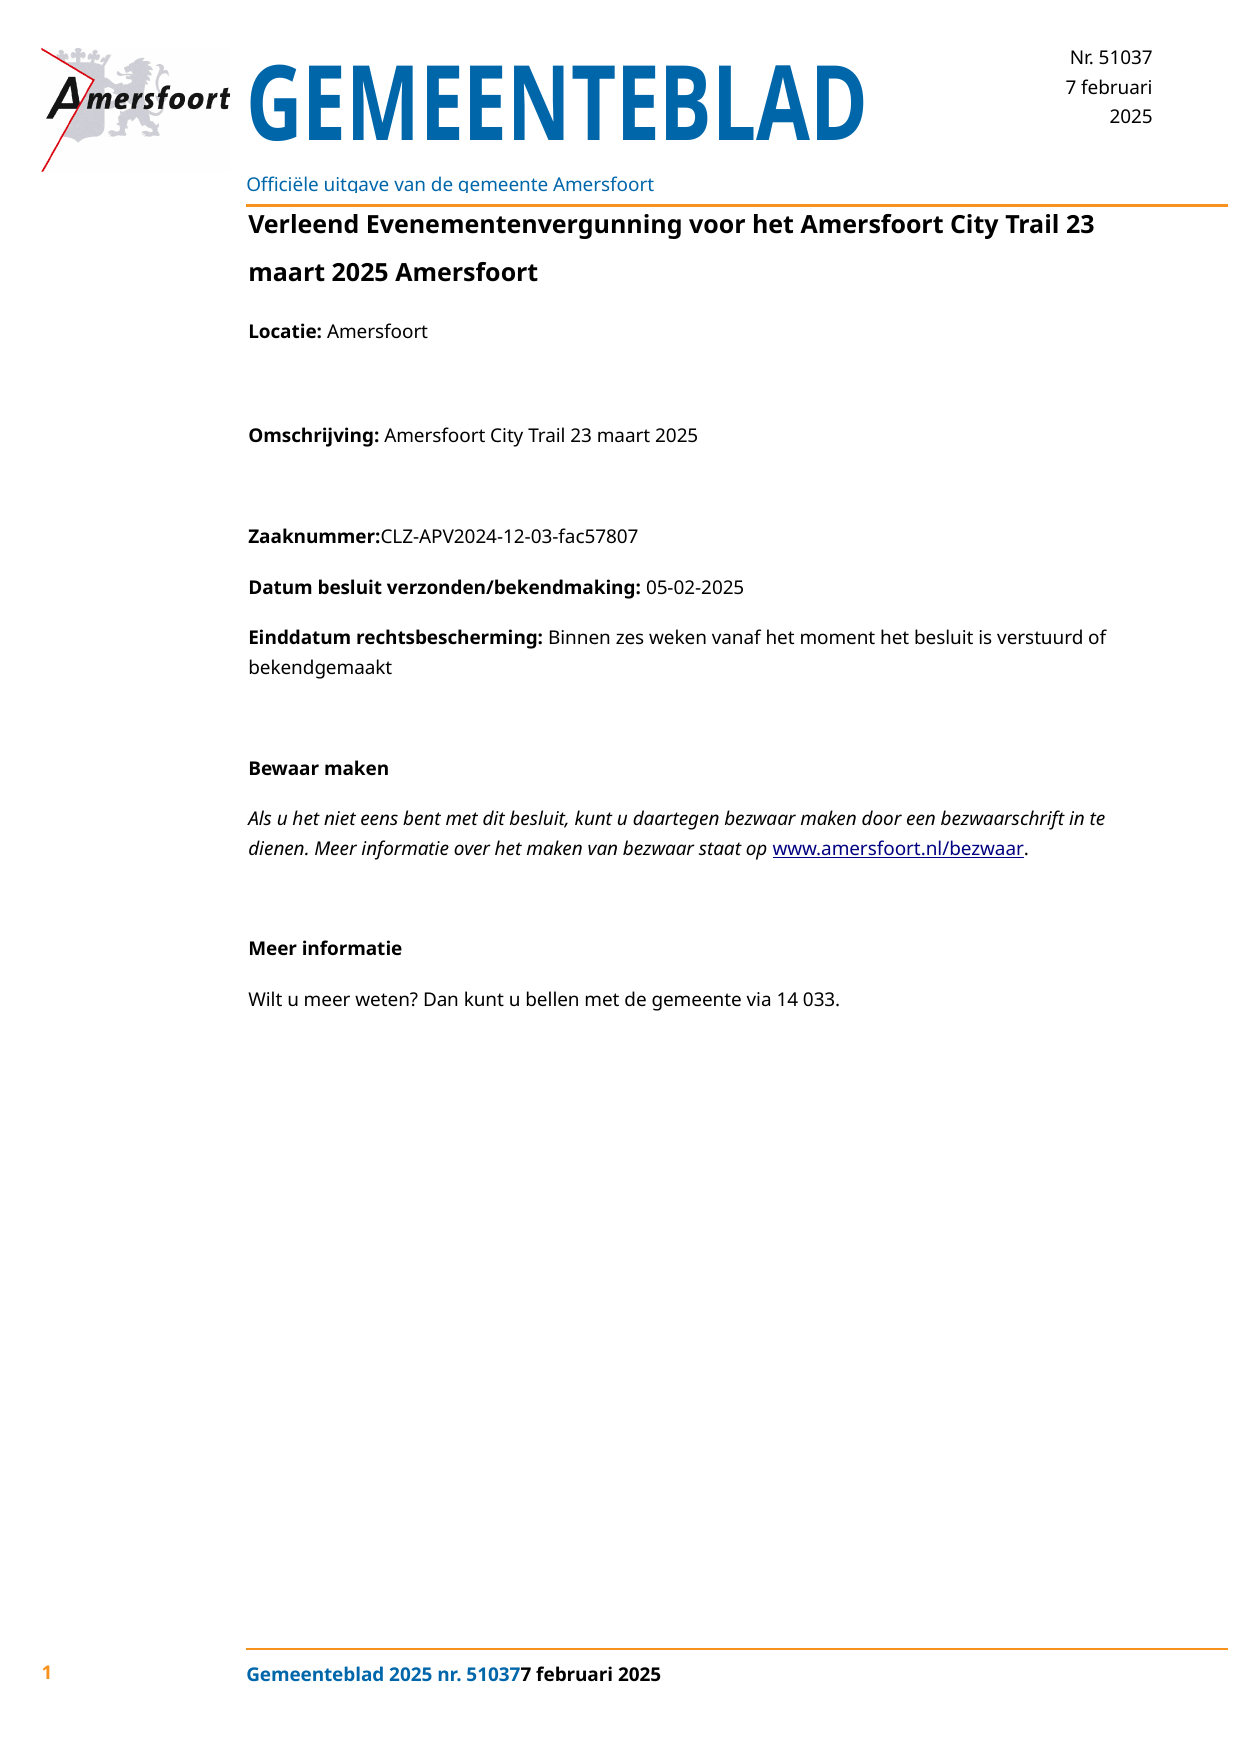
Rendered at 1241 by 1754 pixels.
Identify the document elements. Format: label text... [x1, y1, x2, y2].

text Als u het niet eens bent met dit besluit, kunt u daartegen bezwaar maken door een bezwaarschrift in te dienen. Meer informatie over het maken van bezwaar staat op www.amersfoort.nl/bezwaar. [248, 805, 1152, 861]
picture [41, 47, 231, 172]
text Bewaar maken [248, 755, 1152, 781]
text Datum besluit verzonden/bekendmaking: 05-02-2025 [248, 574, 1152, 600]
text Locatie: Amersfoort [248, 318, 1152, 344]
text Zaaknummer:CLZ-APV2024-12-03-fac57807 [248, 523, 1152, 549]
text Einddatum rechtsbescherming: Binnen zes weken vanaf het moment het besluit is verstuurd of bekendgemaakt [248, 624, 1152, 680]
text Meer informatie [248, 936, 1152, 961]
text ﻿Omschrijving: Amersfoort City Trail 23 maart 2025 [248, 419, 1152, 448]
text Wilt u meer weten? Dan kunt u bellen met de gemeente via 14 033. [248, 986, 1152, 1012]
text Verleend Evenementenvergunning voor het Amersfoort City Trail 23 maart 2025 Amersfoort [248, 207, 1152, 288]
